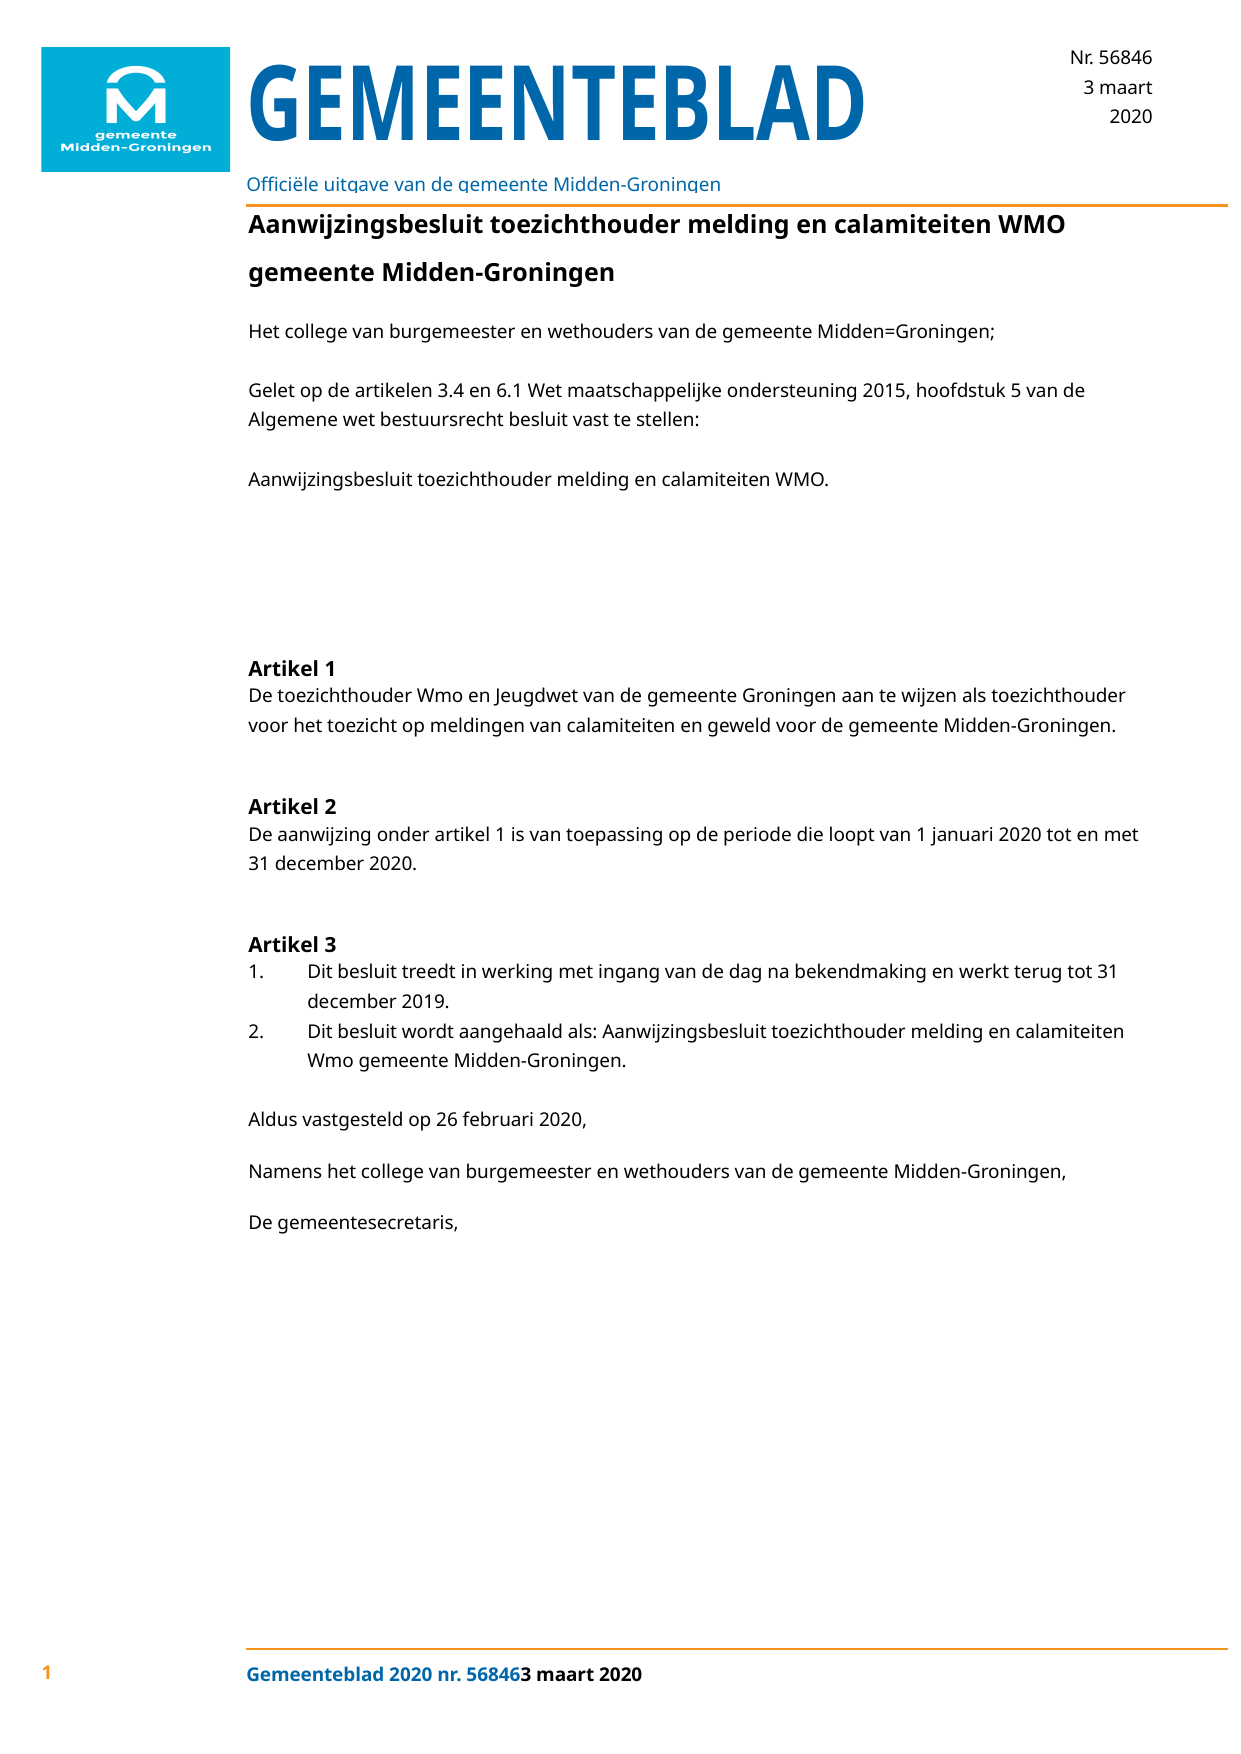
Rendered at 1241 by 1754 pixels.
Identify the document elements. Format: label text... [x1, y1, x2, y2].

text Aldus vastgesteld op 26 februari 2020, [248, 1107, 1152, 1132]
text Aanwijzingsbesluit toezichthouder melding en calamiteiten WMO. [248, 466, 1152, 492]
text Artikel 2 [248, 792, 1152, 821]
picture [184, 146, 190, 153]
picture [108, 66, 164, 82]
text De toezichthouder Wmo en Jeugdwet van de gemeente Groningen aan te wijzen als toezichthouder voor het toezicht op meldingen van calamiteiten en geweld voor de gemeente Midden-Groningen. [248, 683, 1152, 738]
text De gemeentesecretaris, [248, 1209, 1152, 1235]
text Gelet op de artikelen 3.4 en 6.1 Wet maatschappelijke ondersteuning 2015, hoofdstuk 5 van de Algemene wet bestuursrecht besluit vast te stellen: [248, 377, 1152, 432]
text Het college van burgemeester en wethouders van de gemeente Midden=Groningen; [248, 318, 1152, 344]
list Dit besluit wordt aangehaald als: Aanwijzingsbesluit toezichthouder melding en calamiteiten Wmo gemeente Midden-Groningen. [248, 1018, 1152, 1073]
text Aanwijzingsbesluit toezichthouder melding en calamiteiten WMO gemeente Midden-Groningen [248, 207, 1152, 288]
text Namens het college van burgemeester en wethouders van de gemeente Midden-Groningen, [248, 1158, 1152, 1184]
text De aanwijzing onder artikel 1 is van toepassing op de periode die loopt van 1 januari 2020 tot en met 31 december 2020. [248, 821, 1152, 876]
text Artikel 3 [248, 930, 1152, 959]
list Dit besluit treedt in werking met ingang van de dag na bekendmaking en werkt terug tot 31 december 2019. [248, 959, 1152, 1014]
text Artikel 1 [248, 654, 1152, 683]
picture [107, 89, 165, 122]
